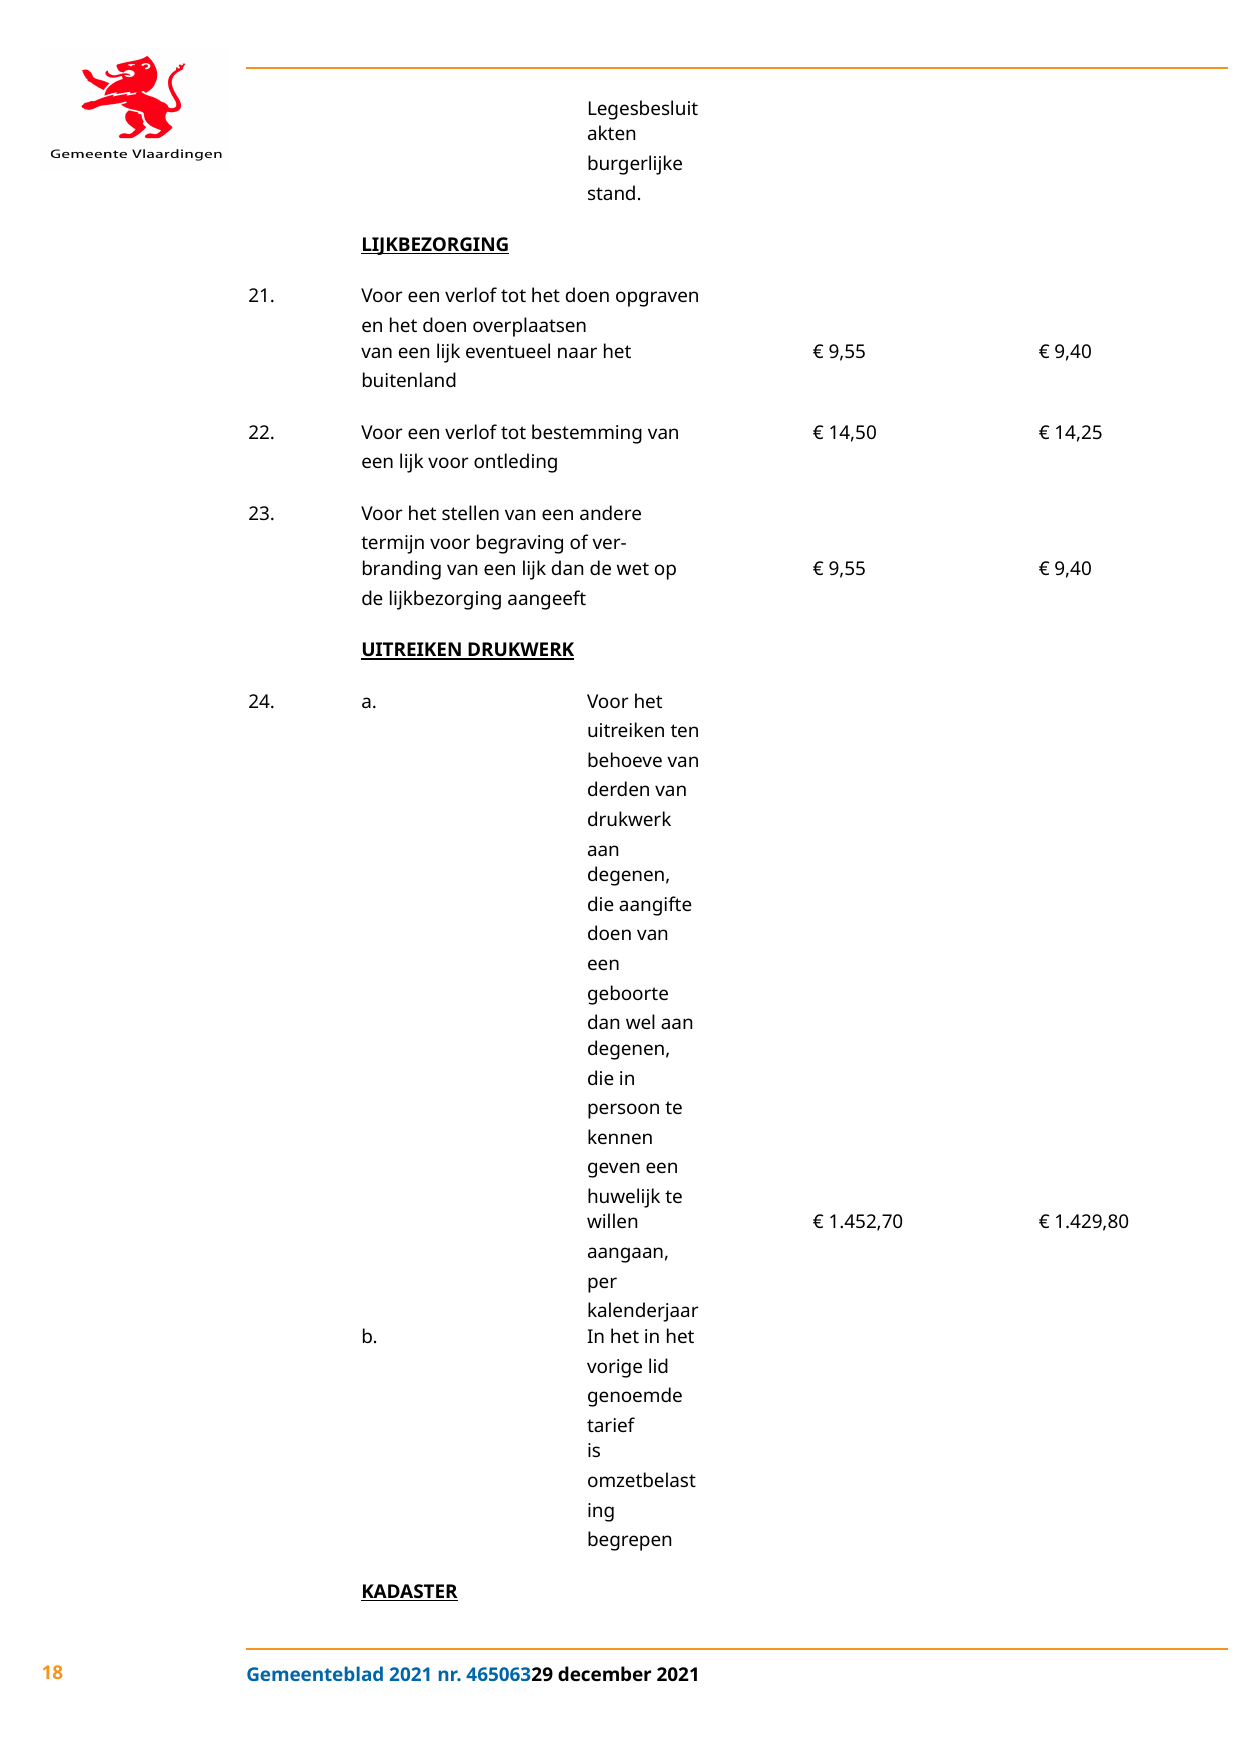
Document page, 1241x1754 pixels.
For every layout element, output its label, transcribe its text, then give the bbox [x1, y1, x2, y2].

table_cell [926, 283, 1038, 338]
table_cell [587, 205, 700, 231]
table_cell [248, 1552, 361, 1578]
table_cell [1039, 662, 1152, 688]
table_cell [587, 611, 700, 636]
table_cell [813, 121, 926, 205]
table_cell KADASTER [361, 1578, 700, 1604]
table_cell € 14,25 [1039, 419, 1152, 474]
table_cell [474, 121, 587, 205]
table_cell [1039, 121, 1152, 205]
table_cell [926, 1035, 1038, 1209]
table_cell [926, 611, 1038, 636]
table_cell [1039, 95, 1152, 121]
table_cell € 1.452,70 [813, 1209, 926, 1323]
table_cell [248, 1438, 361, 1552]
table_cell [361, 1209, 474, 1323]
table_cell [926, 121, 1038, 205]
table_cell [474, 1209, 587, 1323]
table_cell [1039, 611, 1152, 636]
table_cell [813, 283, 926, 338]
table_cell € 9,40 [1039, 555, 1152, 611]
table_cell [700, 393, 813, 419]
table_cell degenen, die in persoon te kennen geven een huwelijk te [587, 1035, 700, 1209]
table_cell [474, 1035, 587, 1209]
table_cell [587, 1552, 700, 1578]
table_cell [1039, 500, 1152, 555]
table_cell € 14,50 [813, 419, 926, 474]
table_cell [248, 95, 361, 121]
table_cell [813, 611, 926, 636]
table_cell [700, 500, 813, 555]
table_cell [700, 474, 813, 500]
table_cell [813, 500, 926, 555]
table_cell [474, 861, 587, 1035]
table_cell [1039, 861, 1152, 1035]
table_cell [248, 1323, 361, 1438]
table_cell [813, 636, 926, 662]
table_cell [926, 205, 1038, 231]
table_cell [361, 474, 474, 500]
table_cell [700, 555, 813, 611]
table_cell [248, 861, 361, 1035]
table_cell [248, 231, 361, 257]
table_cell [474, 474, 587, 500]
table_cell [361, 861, 474, 1035]
table_cell [813, 1552, 926, 1578]
table_cell [813, 1035, 926, 1209]
table_cell [700, 688, 813, 861]
table_cell [1039, 393, 1152, 419]
table_cell 21. [248, 283, 361, 338]
table_cell [474, 393, 587, 419]
table_cell [926, 393, 1038, 419]
table_cell [700, 636, 813, 662]
table_cell [700, 861, 813, 1035]
table_cell [248, 474, 361, 500]
table_cell [587, 662, 700, 688]
table_cell [926, 1552, 1038, 1578]
table_cell willen aangaan, per kalenderjaar [587, 1209, 700, 1323]
table_cell [926, 1438, 1038, 1552]
table_cell [248, 1578, 361, 1604]
table_cell [813, 662, 926, 688]
table_cell [474, 95, 587, 121]
table_cell [1039, 1552, 1152, 1578]
table_cell [926, 662, 1038, 688]
table_cell [700, 662, 813, 688]
table_cell [361, 205, 474, 231]
table_cell [700, 1323, 813, 1438]
table_cell [926, 231, 1038, 257]
table_cell [1039, 688, 1152, 861]
table_cell [926, 257, 1038, 283]
table_cell [474, 205, 587, 231]
table_cell [700, 231, 813, 257]
table_cell [700, 205, 813, 231]
table_cell [926, 555, 1038, 611]
table_cell 23. [248, 500, 361, 555]
table_cell [587, 393, 700, 419]
table_cell [361, 257, 474, 283]
table_cell [248, 205, 361, 231]
table_cell [926, 688, 1038, 861]
table_cell [248, 393, 361, 419]
table_cell Legesbesluit [587, 95, 700, 121]
table_cell [926, 1209, 1038, 1323]
table_cell [813, 474, 926, 500]
table_cell LIJKBEZORGING [361, 231, 700, 257]
table_cell [700, 419, 813, 474]
table_cell [700, 257, 813, 283]
table_cell [700, 283, 813, 338]
table_cell Voor een verlof tot bestemming van een lijk voor ontleding [361, 419, 700, 474]
table_cell akten burgerlijke stand. [587, 121, 700, 205]
table_cell [361, 611, 474, 636]
table_cell [926, 338, 1038, 393]
table_cell [1039, 205, 1152, 231]
table_cell [361, 662, 474, 688]
table_cell [813, 1323, 926, 1438]
table_cell [926, 95, 1038, 121]
table_cell [813, 861, 926, 1035]
table_cell [700, 1438, 813, 1552]
table_cell [700, 1552, 813, 1578]
table_cell [1039, 1035, 1152, 1209]
table_cell Voor het uitreiken ten behoeve van derden van drukwerk aan [587, 688, 700, 861]
table_cell [700, 1578, 813, 1604]
table_cell b. [361, 1323, 474, 1438]
table_cell [1039, 1323, 1152, 1438]
table_cell [813, 393, 926, 419]
table_cell [248, 611, 361, 636]
table_cell [700, 611, 813, 636]
table_cell [926, 500, 1038, 555]
picture [41, 47, 231, 172]
table_cell [813, 1578, 926, 1604]
table_cell [361, 95, 474, 121]
table_cell [248, 662, 361, 688]
table_cell € 9,55 [813, 555, 926, 611]
table_cell [700, 1035, 813, 1209]
table_cell [361, 1438, 474, 1552]
table_cell [700, 338, 813, 393]
table_cell [700, 95, 813, 121]
table_cell [700, 1209, 813, 1323]
table_cell 24. [248, 688, 361, 861]
table_cell 22. [248, 419, 361, 474]
table_cell [1039, 1438, 1152, 1552]
table_cell [813, 95, 926, 121]
table_cell [474, 257, 587, 283]
table_cell [1039, 474, 1152, 500]
table_cell € 1.429,80 [1039, 1209, 1152, 1323]
table_cell [813, 688, 926, 861]
table_cell [248, 1035, 361, 1209]
table_cell [926, 861, 1038, 1035]
table_cell [248, 338, 361, 393]
table_cell [361, 393, 474, 419]
table_cell [248, 1209, 361, 1323]
table_cell Voor een verlof tot het doen opgraven en het doen overplaatsen [361, 283, 700, 338]
table_cell [926, 1578, 1038, 1604]
table_cell [587, 474, 700, 500]
table_cell [587, 257, 700, 283]
table_cell is omzetbelasting begrepen [587, 1438, 700, 1552]
table_cell [926, 419, 1038, 474]
table_cell [813, 205, 926, 231]
table_cell [1039, 257, 1152, 283]
table_cell [1039, 283, 1152, 338]
table_cell [474, 611, 587, 636]
table_cell [700, 121, 813, 205]
table_cell [926, 636, 1038, 662]
table_cell [813, 257, 926, 283]
table_cell [361, 1552, 474, 1578]
table_cell branding van een lijk dan de wet op de lijkbezorging aangeeft [361, 555, 700, 611]
table_cell [813, 1438, 926, 1552]
table_cell [474, 688, 587, 861]
table_cell van een lijk eventueel naar het buitenland [361, 338, 700, 393]
table_cell [248, 121, 361, 205]
table_cell [1039, 636, 1152, 662]
table_cell In het in het vorige lid genoemde tarief [587, 1323, 700, 1438]
table_cell a. [361, 688, 474, 861]
table_cell € 9,55 [813, 338, 926, 393]
table_cell [474, 1552, 587, 1578]
table_cell [248, 636, 361, 662]
table_cell [361, 1035, 474, 1209]
table_cell [813, 231, 926, 257]
table_cell [248, 257, 361, 283]
table_cell € 9,40 [1039, 338, 1152, 393]
table_cell [926, 474, 1038, 500]
table_cell [474, 662, 587, 688]
table_cell [248, 555, 361, 611]
table_cell UITREIKEN DRUKWERK [361, 636, 700, 662]
table_cell [926, 1323, 1038, 1438]
table_cell [474, 1323, 587, 1438]
table_cell [361, 121, 474, 205]
table_cell [474, 1438, 587, 1552]
table_cell [1039, 231, 1152, 257]
table_cell Voor het stellen van een andere termijn voor begraving of ver- [361, 500, 700, 555]
table_cell degenen, die aangifte doen van een geboorte dan wel aan [587, 861, 700, 1035]
table_cell [1039, 1578, 1152, 1604]
